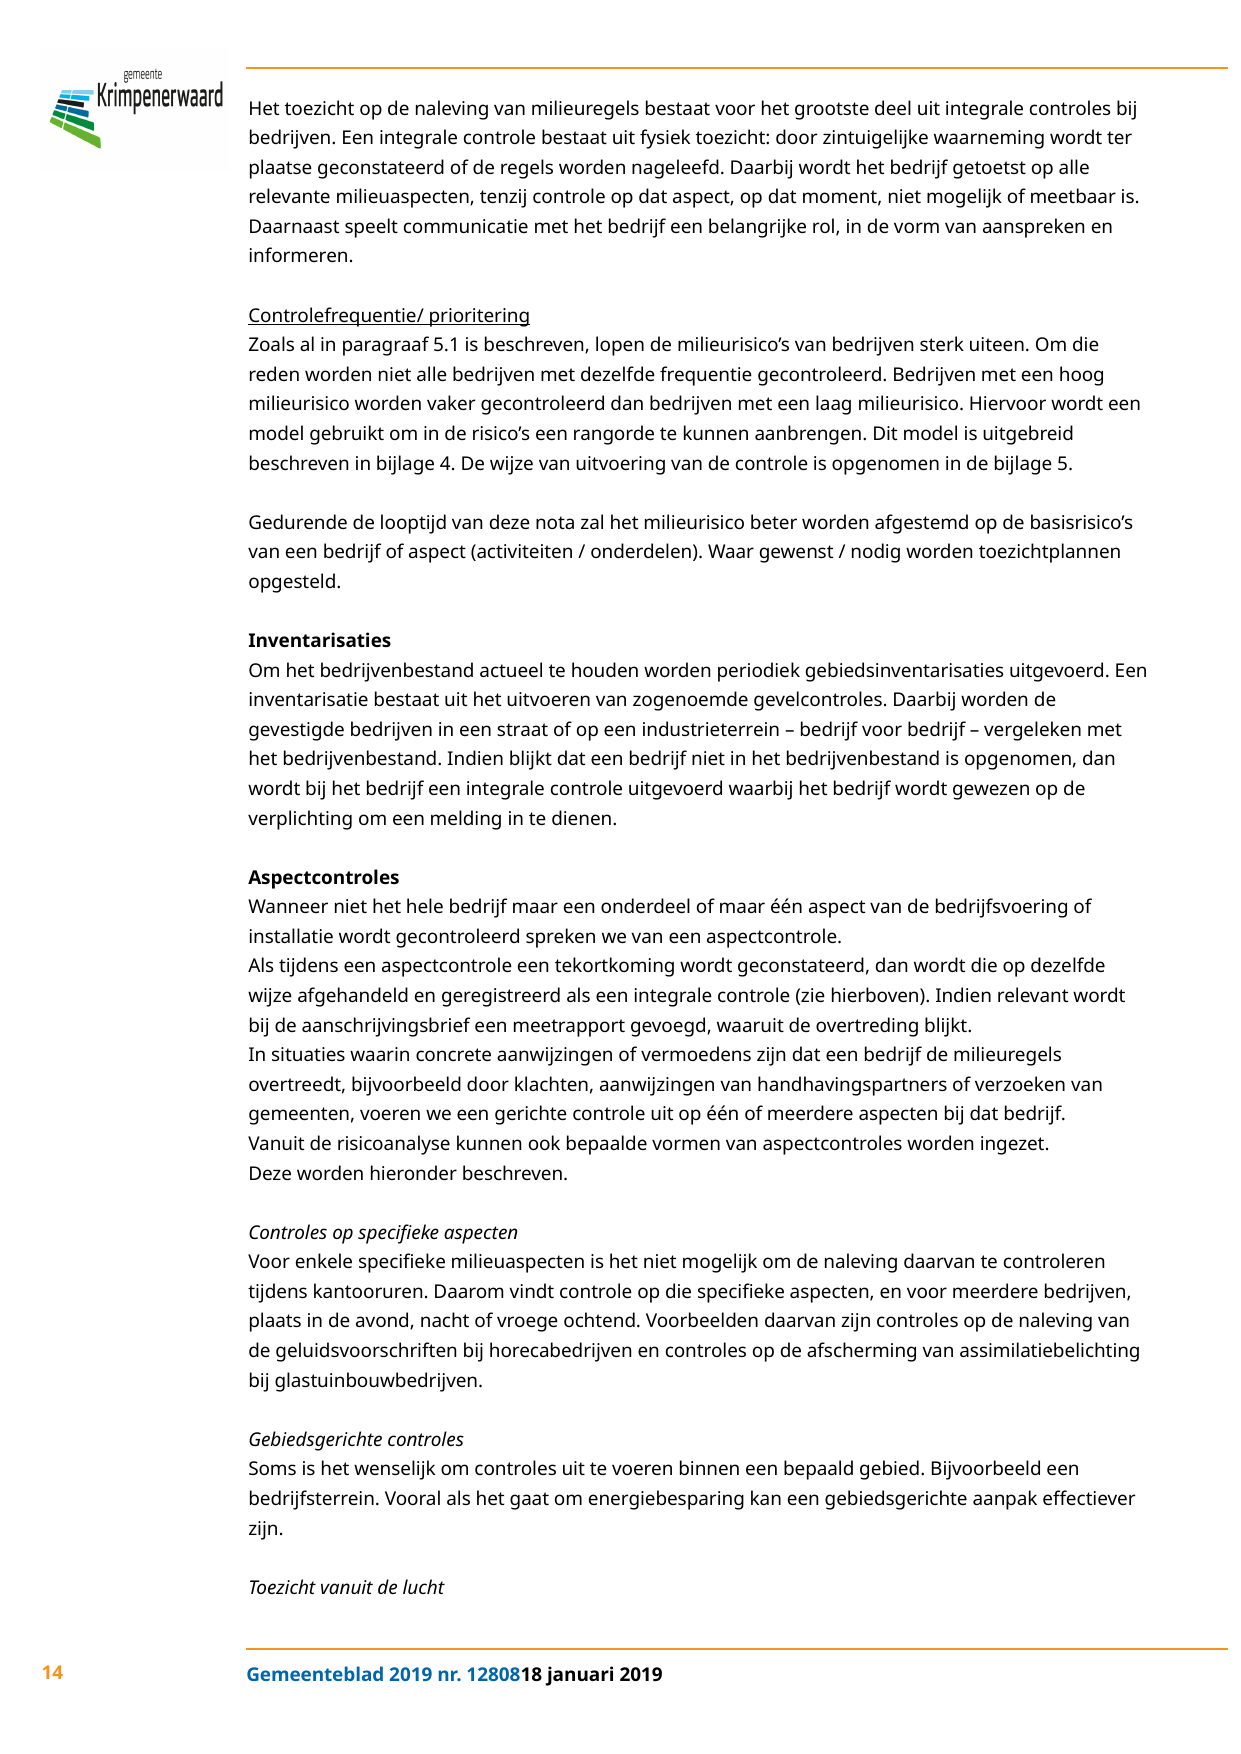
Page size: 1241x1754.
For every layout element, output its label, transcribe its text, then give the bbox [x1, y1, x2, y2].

text In situaties waarin concrete aanwijzingen of vermoedens zijn dat een bedrijf de milieuregels overtreedt, bijvoorbeeld door klachten, aanwijzingen van handhavingspartners of verzoeken van gemeenten, voeren we een gerichte controle uit op één of meerdere aspecten bij dat bedrijf. [248, 1041, 1152, 1126]
picture [41, 47, 231, 172]
text Inventarisaties [248, 627, 1152, 653]
text Gedurende de looptijd van deze nota zal het milieurisico beter worden afgestemd op de basisrisico’s van een bedrijf of aspect (activiteiten / onderdelen). Waar gewenst / nodig worden toezichtplannen opgesteld. [248, 509, 1152, 594]
text Het toezicht op de naleving van milieuregels bestaat voor het grootste deel uit integrale controles bij bedrijven. Een integrale controle bestaat uit fysiek toezicht: door zintuigelijke waarneming wordt ter plaatse geconstateerd of de regels worden nageleefd. Daarbij wordt het bedrijf getoetst op alle relevante milieuaspecten, tenzij controle op dat aspect, op dat moment, niet mogelijk of meetbaar is. Daarnaast speelt communicatie met het bedrijf een belangrijke rol, in de vorm van aanspreken en informeren. [248, 95, 1152, 268]
text Voor enkele specifieke milieuaspecten is het niet mogelijk om de naleving daarvan te controleren tijdens kantooruren. Daarom vindt controle op die specifieke aspecten, en voor meerdere bedrijven, plaats in de avond, nacht of vroege ochtend. Voorbeelden daarvan zijn controles op de naleving van de geluidsvoorschriften bij horecabedrijven en controles op de afscherming van assimilatiebelichting bij glastuinbouwbedrijven. [248, 1248, 1152, 1393]
text Deze worden hieronder beschreven. [248, 1160, 1152, 1186]
text Vanuit de risicoanalyse kunnen ook bepaalde vormen van aspectcontroles worden ingezet. [248, 1130, 1152, 1156]
text Soms is het wenselijk om controles uit te voeren binnen een bepaald gebied. Bijvoorbeeld een bedrijfsterrein. Vooral als het gaat om energiebesparing kan een gebiedsgerichte aanpak effectiever zijn. [248, 1456, 1152, 1541]
text Toezicht vanuit de lucht [248, 1574, 1152, 1600]
text Zoals al in paragraaf 5.1 is beschreven, lopen de milieurisico’s van bedrijven sterk uiteen. Om die reden worden niet alle bedrijven met dezelfde frequentie gecontroleerd. Bedrijven met een hoog milieurisico worden vaker gecontroleerd dan bedrijven met een laag milieurisico. Hiervoor wordt een model gebruikt om in de risico’s een rangorde te kunnen aanbrengen. Dit model is uitgebreid beschreven in bijlage 4. De wijze van uitvoering van de controle is opgenomen in de bijlage 5. [248, 331, 1152, 476]
text Wanneer niet het hele bedrijf maar een onderdeel of maar één aspect van de bedrijfsvoering of installatie wordt gecontroleerd spreken we van een aspectcontrole. [248, 893, 1152, 949]
text Als tijdens een aspectcontrole een tekortkoming wordt geconstateerd, dan wordt die op dezelfde wijze afgehandeld en geregistreerd als een integrale controle (zie hierboven). Indien relevant wordt bij de aanschrijvingsbrief een meetrapport gevoegd, waaruit de overtreding blijkt. [248, 953, 1152, 1038]
text Om het bedrijvenbestand actueel te houden worden periodiek gebiedsinventarisaties uitgevoerd. Een inventarisatie bestaat uit het uitvoeren van zogenoemde gevelcontroles. Daarbij worden de gevestigde bedrijven in een straat of op een industrieterrein – bedrijf voor bedrijf – vergeleken met het bedrijvenbestand. Indien blijkt dat een bedrijf niet in het bedrijvenbestand is opgenomen, dan wordt bij het bedrijf een integrale controle uitgevoerd waarbij het bedrijf wordt gewezen op de verplichting om een melding in te dienen. [248, 657, 1152, 831]
text Controlefrequentie/ prioritering [248, 302, 1152, 328]
text Gebiedsgerichte controles [248, 1426, 1152, 1452]
text Controles op specifieke aspecten [248, 1219, 1152, 1245]
text Aspectcontroles [248, 864, 1152, 890]
